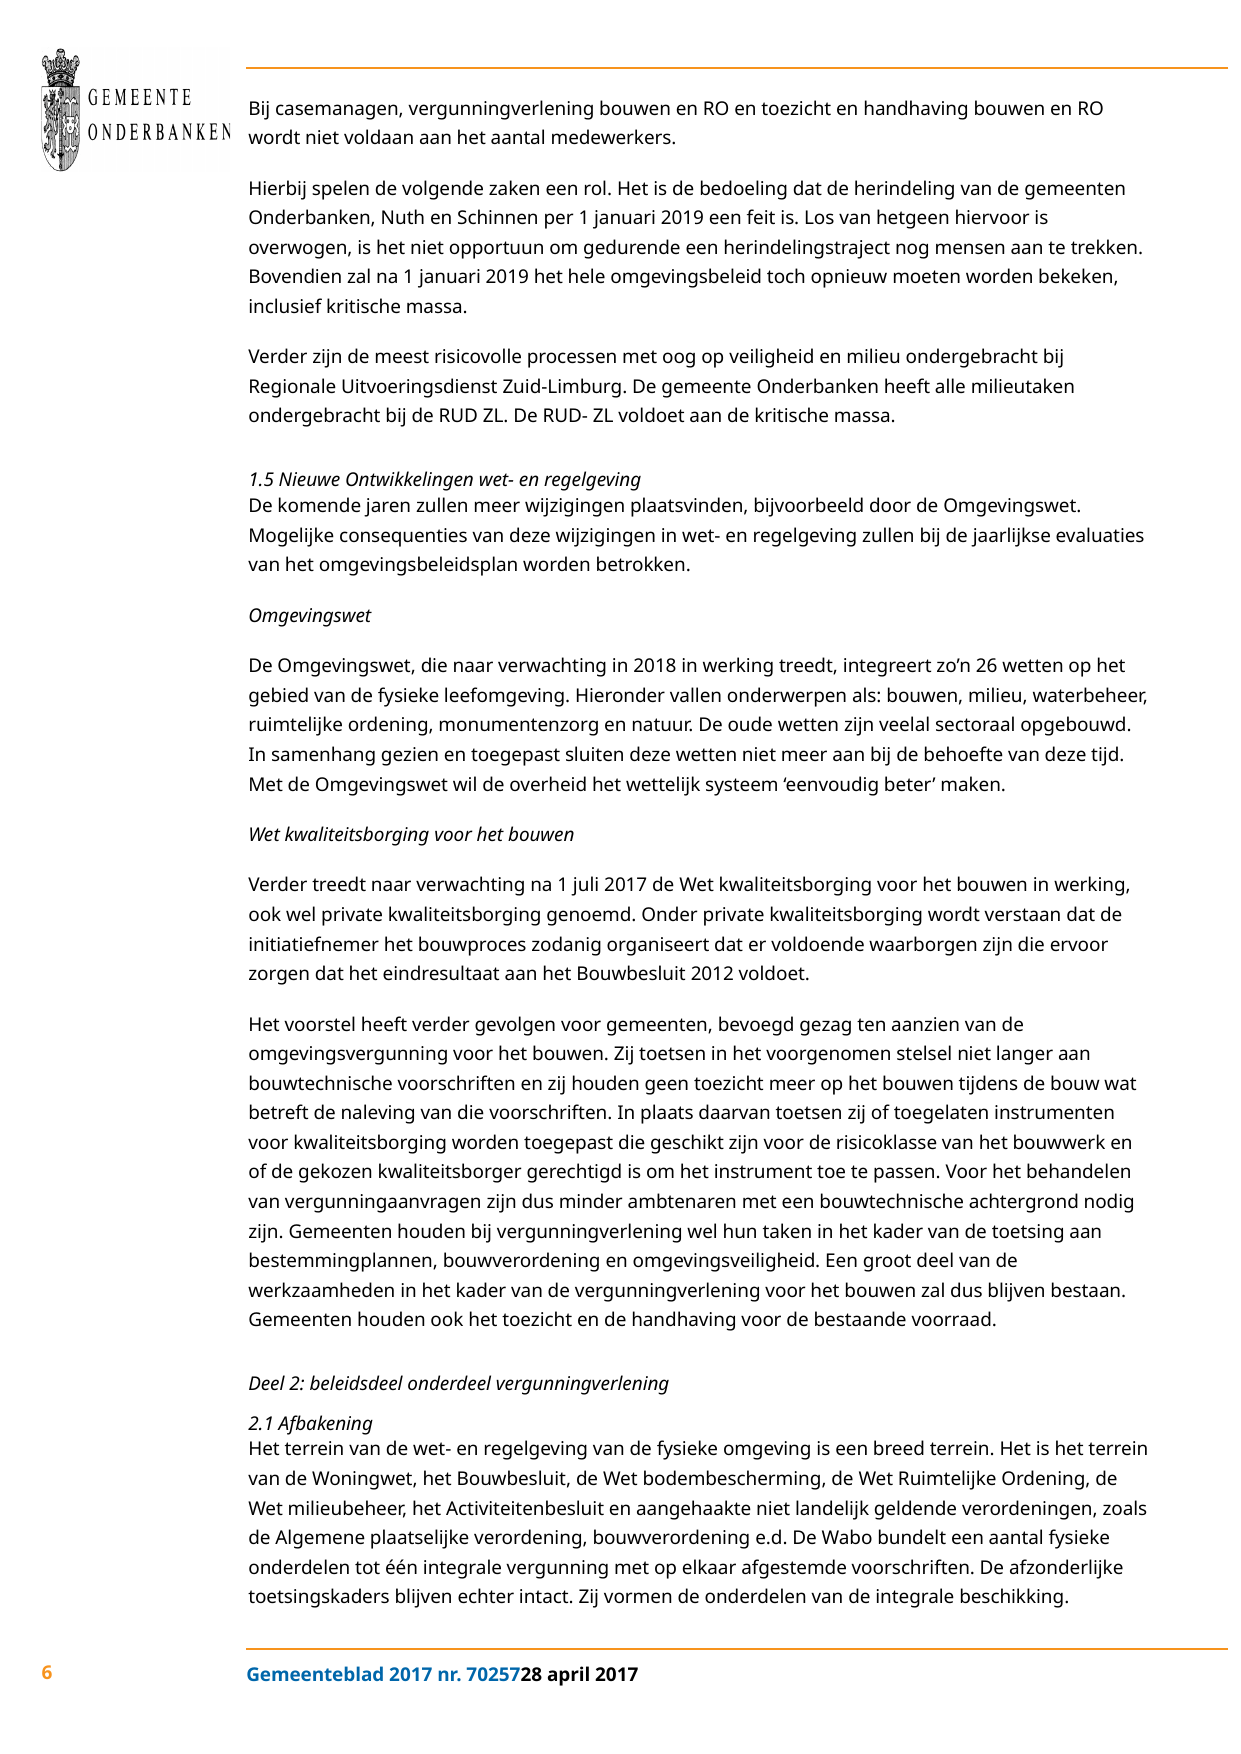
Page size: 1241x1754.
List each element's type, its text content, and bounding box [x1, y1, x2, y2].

text Wet kwaliteitsborging voor het bouwen [248, 821, 1152, 847]
text Hierbij spelen de volgende zaken een rol. Het is de bedoeling dat de herindeling van de gemeenten Onderbanken, Nuth en Schinnen per 1 januari 2019 een feit is. Los van hetgeen hiervoor is overwogen, is het niet opportuun om gedurende een herindelingstraject nog mensen aan te trekken. Bovendien zal na 1 januari 2019 het hele omgevingsbeleid toch opnieuw moeten worden bekeken, inclusief kritische massa. [248, 175, 1152, 319]
picture [41, 47, 231, 172]
text Omgevingswet [248, 602, 1152, 628]
text Het voorstel heeft verder gevolgen voor gemeenten, bevoegd gezag ten aanzien van de omgevingsvergunning voor het bouwen. Zij toetsen in het voorgenomen stelsel niet langer aan bouwtechnische voorschriften en zij houden geen toezicht meer op het bouwen tijdens de bouw wat betreft de naleving van die voorschriften. In plaats daarvan toetsen zij of toegelaten instrumenten voor kwaliteitsborging worden toegepast die geschikt zijn voor de risicoklasse van het bouwwerk en of de gekozen kwaliteitsborger gerechtigd is om het instrument toe te passen. Voor het behandelen van vergunningaanvragen zijn dus minder ambtenaren met een bouwtechnische achtergrond nodig zijn. Gemeenten houden bij vergunningverlening wel hun taken in het kader van de toetsing aan bestemmingplannen, bouwverordening en omgevingsveiligheid. Een groot deel van de werkzaamheden in het kader van de vergunningverlening voor het bouwen zal dus blijven bestaan. Gemeenten houden ook het toezicht en de handhaving voor de bestaande voorraad. [248, 1011, 1152, 1332]
text Deel 2: beleidsdeel onderdeel vergunningverlening [248, 1371, 1152, 1396]
text 2.1 Afbakening [248, 1410, 1152, 1436]
text De Omgevingswet, die naar verwachting in 2018 in werking treedt, integreert zo’n 26 wetten op het gebied van de fysieke leefomgeving. Hieronder vallen onderwerpen als: bouwen, milieu, waterbeheer, ruimtelijke ordening, monumentenzorg en natuur. De oude wetten zijn veelal sectoraal opgebouwd. In samenhang gezien en toegepast sluiten deze wetten niet meer aan bij de behoefte van deze tijd. Met de Omgevingswet wil de overheid het wettelijk systeem ‘eenvoudig beter’ maken. [248, 652, 1152, 796]
text 1.5 Nieuwe Ontwikkelingen wet- en regelgeving [248, 467, 1152, 492]
text Verder treedt naar verwachting na 1 juli 2017 de Wet kwaliteitsborging voor het bouwen in werking, ook wel private kwaliteitsborging genoemd. Onder private kwaliteitsborging wordt verstaan dat de initiatiefnemer het bouwproces zodanig organiseert dat er voldoende waarborgen zijn die ervoor zorgen dat het eindresultaat aan het Bouwbesluit 2012 voldoet. [248, 872, 1152, 986]
text Verder zijn de meest risicovolle processen met oog op veiligheid en milieu ondergebracht bij Regionale Uitvoeringsdienst Zuid-Limburg. De gemeente Onderbanken heeft alle milieutaken ondergebracht bij de RUD ZL. De RUD- ZL voldoet aan de kritische massa. [248, 343, 1152, 428]
text Bij casemanagen, vergunningverlening bouwen en RO en toezicht en handhaving bouwen en RO wordt niet voldaan aan het aantal medewerkers. [248, 95, 1152, 150]
text De komende jaren zullen meer wijzigingen plaatsvinden, bijvoorbeeld door de Omgevingswet. Mogelijke consequenties van deze wijzigingen in wet- en regelgeving zullen bij de jaarlijkse evaluaties van het omgevingsbeleidsplan worden betrokken. [248, 492, 1152, 577]
text Het terrein van de wet- en regelgeving van de fysieke omgeving is een breed terrein. Het is het terrein van de Woningwet, het Bouwbesluit, de Wet bodembescherming, de Wet Ruimtelijke Ordening, de Wet milieubeheer, het Activiteitenbesluit en aangehaakte niet landelijk geldende verordeningen, zoals de Algemene plaatselijke verordening, bouwverordening e.d. De Wabo bundelt een aantal fysieke onderdelen tot één integrale vergunning met op elkaar afgestemde voorschriften. De afzonderlijke toetsingskaders blijven echter intact. Zij vormen de onderdelen van de integrale beschikking. [248, 1436, 1152, 1609]
